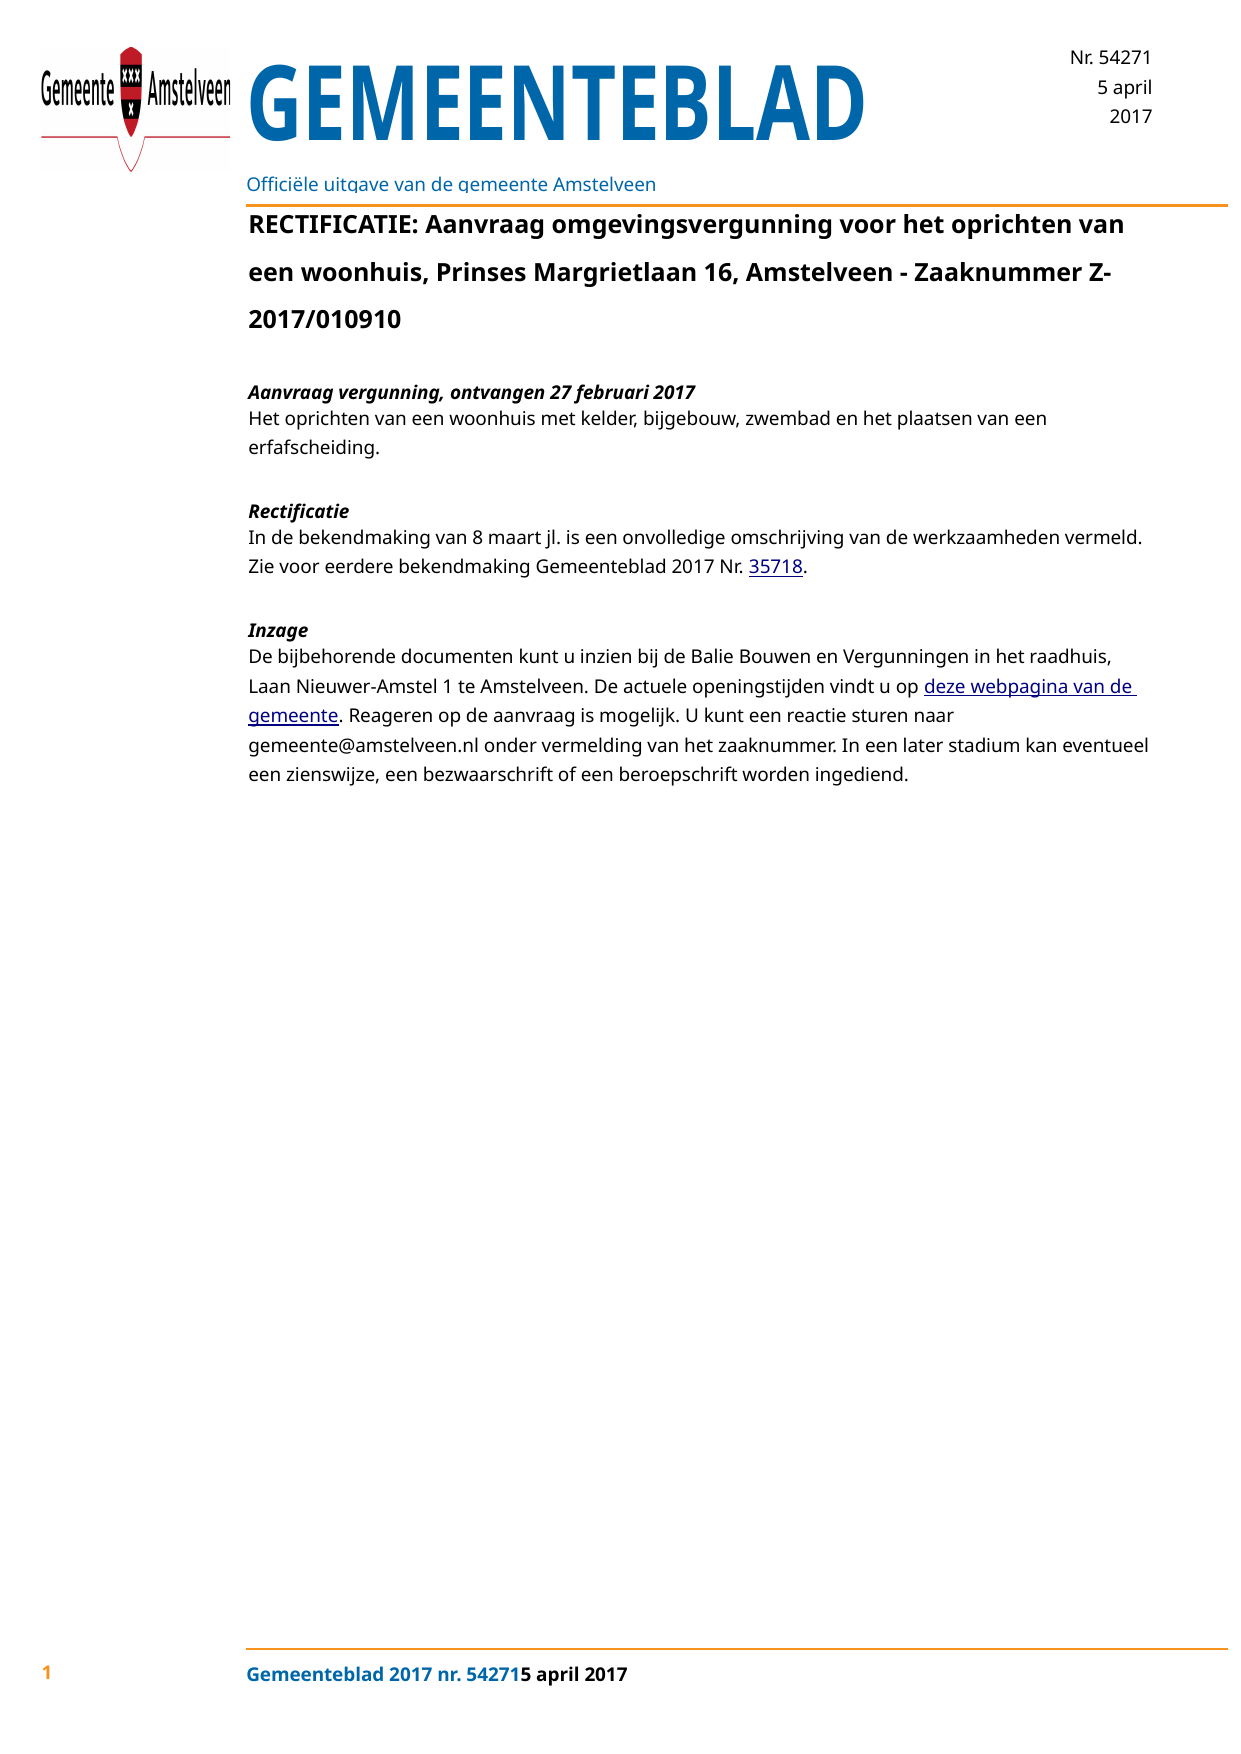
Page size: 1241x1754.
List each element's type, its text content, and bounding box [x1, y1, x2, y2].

text Rectificatie [248, 498, 1152, 524]
text RECTIFICATIE: Aanvraag omgevingsvergunning voor het oprichten van een woonhuis, Prinses Margrietlaan 16, Amstelveen - Zaaknummer Z-2017/010910 [248, 207, 1152, 336]
picture [41, 47, 231, 172]
text Aanvraag vergunning, ontvangen 27 februari 2017 [248, 379, 1152, 405]
text De bijbehorende documenten kunt u inzien bij de Balie Bouwen en Vergunningen in het raadhuis, Laan Nieuwer-Amstel 1 te Amstelveen. De actuele openingstijden vindt u op deze webpagina van de gemeente. Reageren op de aanvraag is mogelijk. U kunt een reactie sturen naar gemeente@amstelveen.nl onder vermelding van het zaaknummer. In een later stadium kan eventueel een zienswijze, een bezwaarschrift of een beroepschrift worden ingediend. [248, 643, 1152, 787]
text Inzage [248, 618, 1152, 643]
text In de bekendmaking van 8 maart jl. is een onvolledige omschrijving van de werkzaamheden vermeld. Zie voor eerdere bekendmaking Gemeenteblad 2017 Nr. 35718. [248, 524, 1152, 579]
text Het oprichten van een woonhuis met kelder, bijgebouw, zwembad en het plaatsen van een erfafscheiding. [248, 405, 1152, 460]
